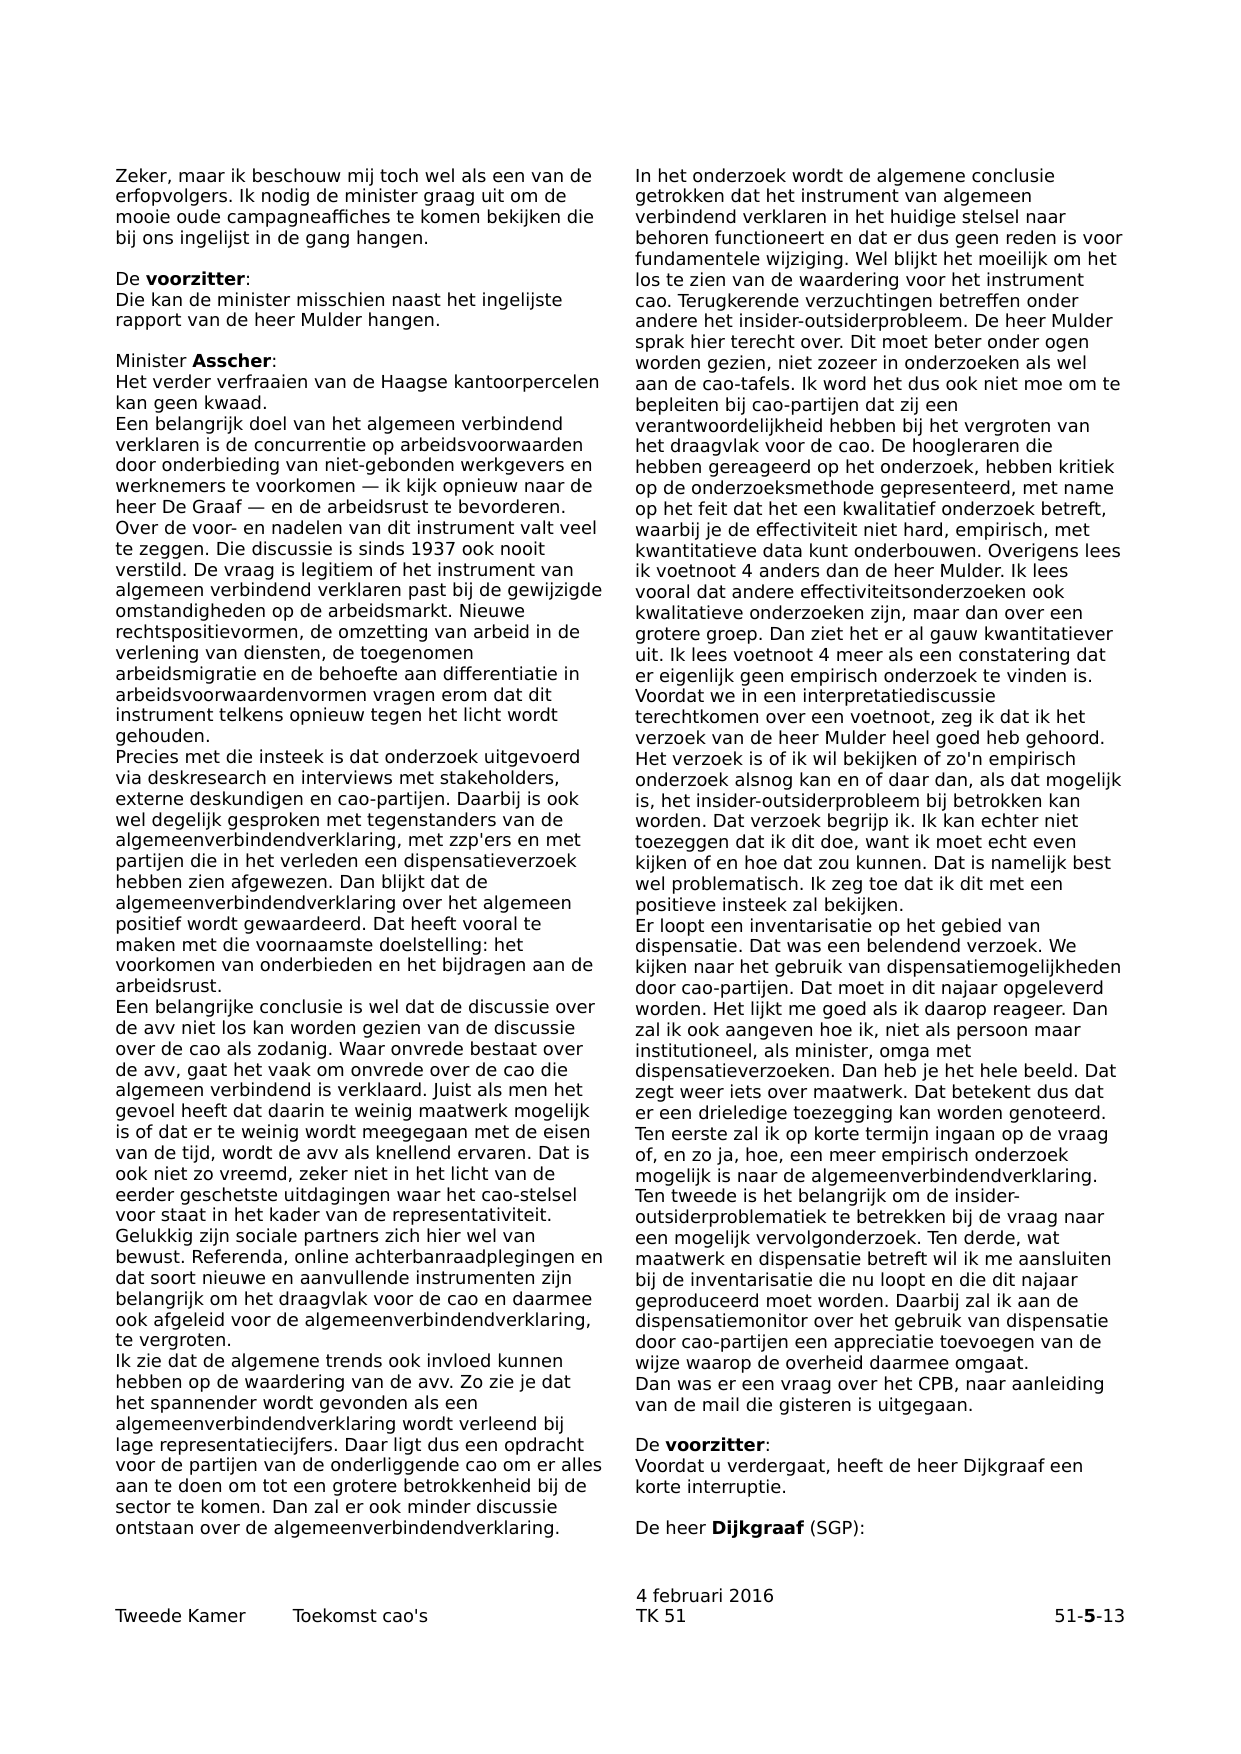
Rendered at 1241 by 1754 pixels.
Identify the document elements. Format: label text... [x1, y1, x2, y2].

text Een belangrijke conclusie is wel dat de discussie over de avv niet los kan worden gezien van de discussie over de cao als zodanig. Waar onvrede bestaat over de avv, gaat het vaak om onvrede over de cao die algemeen verbindend is verklaard. Juist als men het gevoel heeft dat daarin te weinig maatwerk mogelijk is of dat er te weinig wordt meegegaan met de eisen van de tijd, wordt de avv als knellend ervaren. Dat is ook niet zo vreemd, zeker niet in het licht van de eerder geschetste uitdagingen waar het cao-stelsel voor staat in het kader van de representativiteit. Gelukkig zijn sociale partners zich hier wel van bewust. Referenda, online achterbanraadplegingen en dat soort nieuwe en aanvullende instrumenten zijn belangrijk om het draagvlak voor de cao en daarmee ook afgeleid voor de algemeenverbindendverklaring, te vergroten. [115, 997, 605, 1351]
text Zeker, maar ik beschouw mij toch wel als een van de erfopvolgers. Ik nodig de minister graag uit om de mooie oude campagneaffiches te komen bekijken die bij ons ingelijst in de gang hangen. [115, 165, 605, 249]
text De heer Dijkgraaf (SGP): [635, 1518, 1125, 1538]
text Het verder verfraaien van de Haagse kantoorpercelen kan geen kwaad. [115, 372, 605, 413]
text Precies met die insteek is dat onderzoek uitgevoerd via deskresearch en interviews met stakeholders, externe deskundigen en cao-partijen. Daarbij is ook wel degelijk gesproken met tegenstanders van de algemeenverbindendverklaring, met zzp'ers en met partijen die in het verleden een dispensatieverzoek hebben zien afgewezen. Dan blijkt dat de algemeenverbindendverklaring over het algemeen positief wordt gewaardeerd. Dat heeft vooral te maken met die voornaamste doelstelling: het voorkomen van onderbieden en het bijdragen aan de arbeidsrust. [115, 747, 605, 997]
text De voorzitter: [115, 269, 605, 289]
text Voordat we in een interpretatiediscussie terechtkomen over een voetnoot, zeg ik dat ik het verzoek van de heer Mulder heel goed heb gehoord. Het verzoek is of ik wil bekijken of zo'n empirisch onderzoek alsnog kan en of daar dan, als dat mogelijk is, het insider-outsiderprobleem bij betrokken kan worden. Dat verzoek begrijp ik. Ik kan echter niet toezeggen dat ik dit doe, want ik moet echt even kijken of en hoe dat zou kunnen. Dat is namelijk best wel problematisch. Ik zeg toe dat ik dit met een positieve insteek zal bekijken. [635, 686, 1125, 915]
text Ik zie dat de algemene trends ook invloed kunnen hebben op de waardering van de avv. Zo zie je dat het spannender wordt gevonden als een algemeenverbindendverklaring wordt verleend bij lage representatiecijfers. Daar ligt dus een opdracht voor de partijen van de onderliggende cao om er alles aan te doen om tot een grotere betrokkenheid bij de sector te komen. Dan zal er ook minder discussie ontstaan over de algemeenverbindendverklaring. [115, 1351, 605, 1538]
text Er loopt een inventarisatie op het gebied van dispensatie. Dat was een belendend verzoek. We kijken naar het gebruik van dispensatiemogelijkheden door cao-partijen. Dat moet in dit najaar opgeleverd worden. Het lijkt me goed als ik daarop reageer. Dan zal ik ook aangeven hoe ik, niet als persoon maar institutioneel, als minister, omga met dispensatieverzoeken. Dan heb je het hele beeld. Dat zegt weer iets over maatwerk. Dat betekent dus dat er een drieledige toezegging kan worden genoteerd. Ten eerste zal ik op korte termijn ingaan op de vraag of, en zo ja, hoe, een meer empirisch onderzoek mogelijk is naar de algemeenverbindendverklaring. Ten tweede is het belangrijk om de insider-outsiderproblematiek te betrekken bij de vraag naar een mogelijk vervolgonderzoek. Ten derde, wat maatwerk en dispensatie betreft wil ik me aansluiten bij de inventarisatie die nu loopt en die dit najaar geproduceerd moet worden. Daarbij zal ik aan de dispensatiemonitor over het gebruik van dispensatie door cao-partijen een appreciatie toevoegen van de wijze waarop de overheid daarmee omgaat. [635, 915, 1125, 1374]
text Voordat u verdergaat, heeft de heer Dijkgraaf een korte interruptie. [635, 1456, 1125, 1498]
text Die kan de minister misschien naast het ingelijste rapport van de heer Mulder hangen. [115, 289, 605, 331]
text Dan was er een vraag over het CPB, naar aanleiding van de mail die gisteren is uitgegaan. [635, 1374, 1125, 1415]
text Minister Asscher: [115, 351, 605, 372]
text Een belangrijk doel van het algemeen verbindend verklaren is de concurrentie op arbeidsvoorwaarden door onderbieding van niet-gebonden werkgevers en werknemers te voorkomen — ik kijk opnieuw naar de heer De Graaf — en de arbeidsrust te bevorderen. Over de voor- en nadelen van dit instrument valt veel te zeggen. Die discussie is sinds 1937 ook nooit verstild. De vraag is legitiem of het instrument van algemeen verbindend verklaren past bij de gewijzigde omstandigheden op de arbeidsmarkt. Nieuwe rechtspositievormen, de omzetting van arbeid in de verlening van diensten, de toegenomen arbeidsmigratie en de behoefte aan differentiatie in arbeidsvoorwaardenvormen vragen erom dat dit instrument telkens opnieuw tegen het licht wordt gehouden. [115, 413, 605, 747]
text In het onderzoek wordt de algemene conclusie getrokken dat het instrument van algemeen verbindend verklaren in het huidige stelsel naar behoren functioneert en dat er dus geen reden is voor fundamentele wijziging. Wel blijkt het moeilijk om het los te zien van de waardering voor het instrument cao. Terugkerende verzuchtingen betreffen onder andere het insider-outsiderprobleem. De heer Mulder sprak hier terecht over. Dit moet beter onder ogen worden gezien, niet zozeer in onderzoeken als wel aan de cao-tafels. Ik word het dus ook niet moe om te bepleiten bij cao-partijen dat zij een verantwoordelijkheid hebben bij het vergroten van het draagvlak voor de cao. De hoogleraren die hebben gereageerd op het onderzoek, hebben kritiek op de onderzoeksmethode gepresenteerd, met name op het feit dat het een kwalitatief onderzoek betreft, waarbij je de effectiviteit niet hard, empirisch, met kwantitatieve data kunt onderbouwen. Overigens lees ik voetnoot 4 anders dan de heer Mulder. Ik lees vooral dat andere effectiviteitsonderzoeken ook kwalitatieve onderzoeken zijn, maar dan over een grotere groep. Dan ziet het er al gauw kwantitatiever uit. Ik lees voetnoot 4 meer als een constatering dat er eigenlijk geen empirisch onderzoek te vinden is. [635, 165, 1125, 686]
text De voorzitter: [635, 1435, 1125, 1456]
